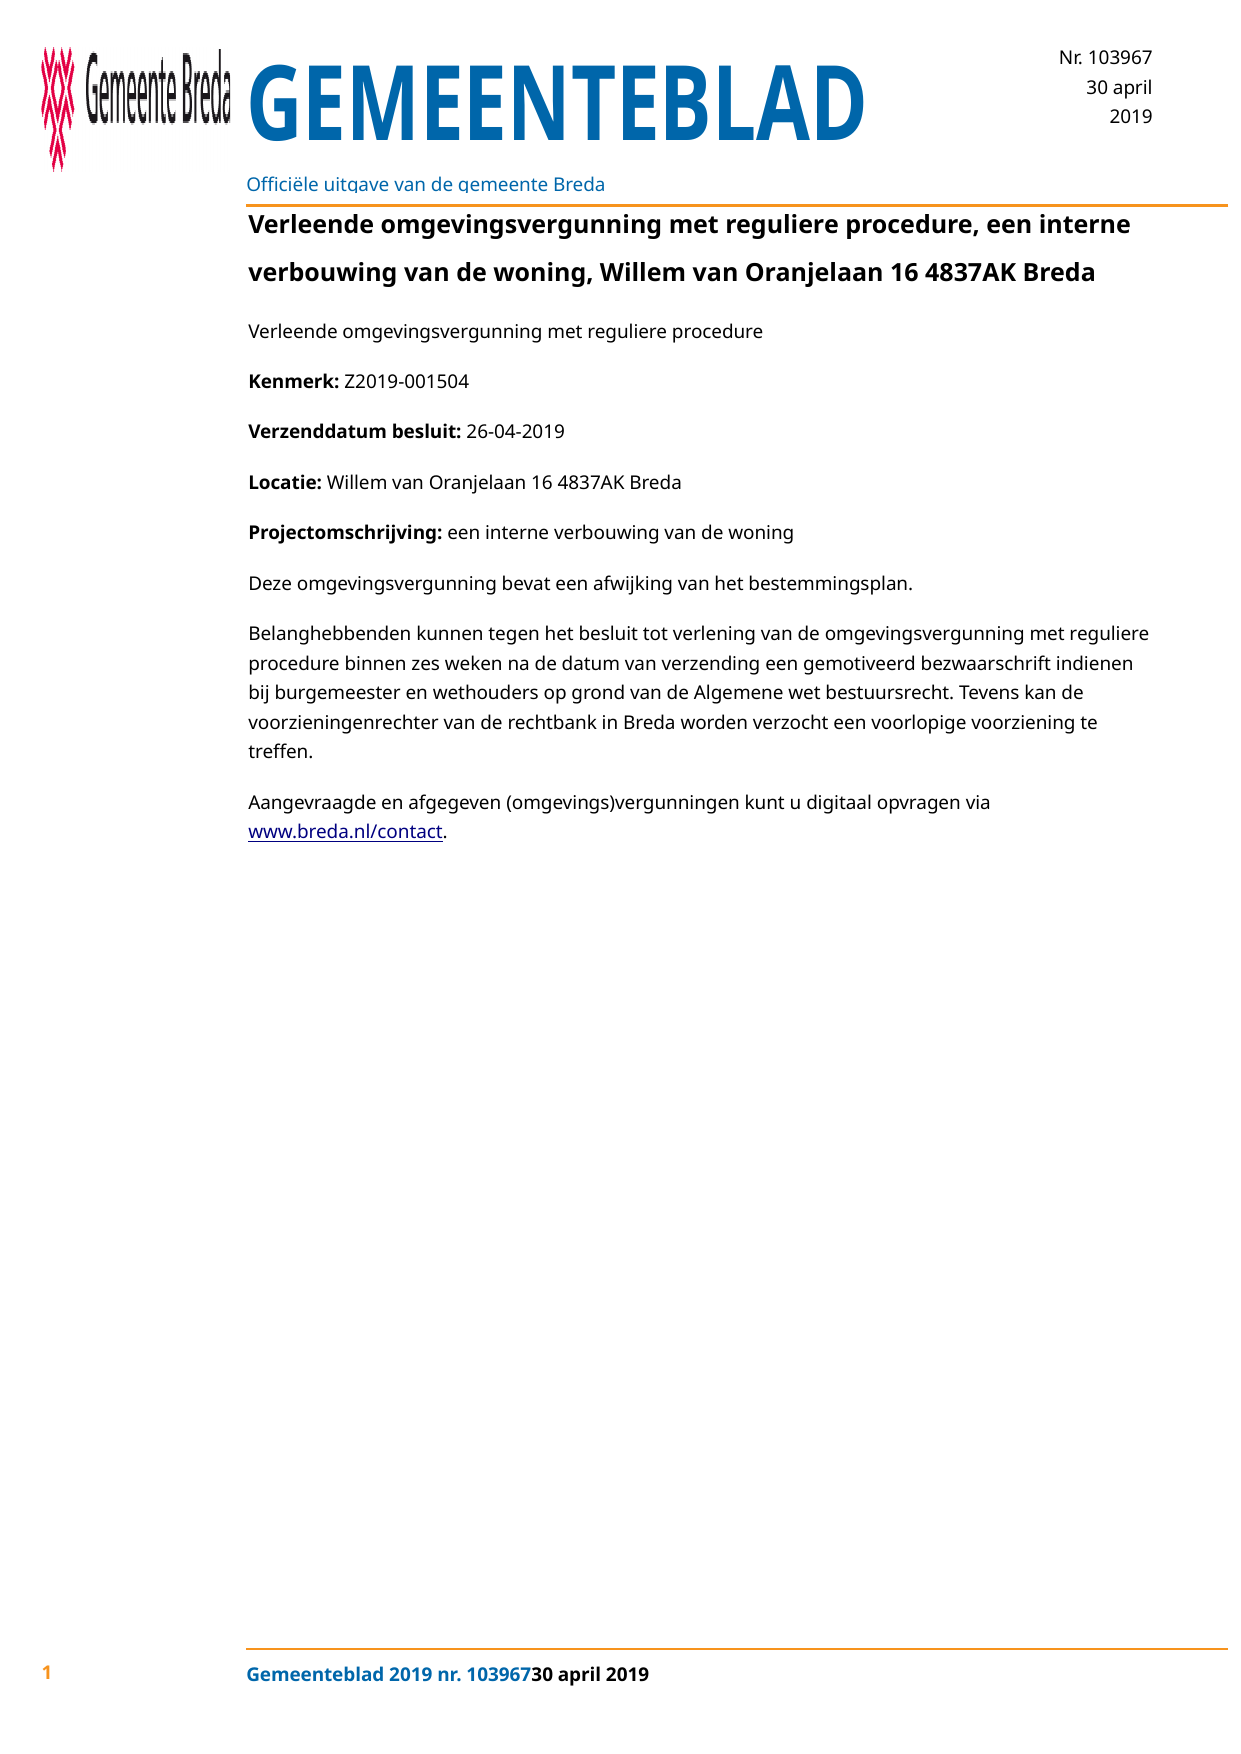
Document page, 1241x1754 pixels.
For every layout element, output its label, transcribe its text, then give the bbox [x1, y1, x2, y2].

text Verleende omgevingsvergunning met reguliere procedure, een interne verbouwing van de woning, Willem van Oranjelaan 16 4837AK Breda [248, 207, 1152, 288]
text Deze omgevingsvergunning bevat een afwijking van het bestemmingsplan. [248, 570, 1152, 596]
text Projectomschrijving: een interne verbouwing van de woning [248, 519, 1152, 545]
text Locatie: Willem van Oranjelaan 16 4837AK Breda [248, 469, 1152, 495]
text Verzenddatum besluit: 26-04-2019 [248, 419, 1152, 444]
text Belanghebbenden kunnen tegen het besluit tot verlening van de omgevingsvergunning met reguliere procedure binnen zes weken na de datum van verzending een gemotiveerd bezwaarschrift indienen bij burgemeester en wethouders op grond van de Algemene wet bestuursrecht. Tevens kan de voorzieningenrechter van de rechtbank in Breda worden verzocht een voorlopige voorziening te treffen. [248, 620, 1152, 764]
text Kenmerk: Z2019-001504 [248, 368, 1152, 394]
text Aangevraagde en afgegeven (omgevings)vergunningen kunt u digitaal opvragen via www.breda.nl/contact. [248, 789, 1152, 844]
picture [41, 47, 231, 172]
text Verleende omgevingsvergunning met reguliere procedure [248, 318, 1152, 344]
